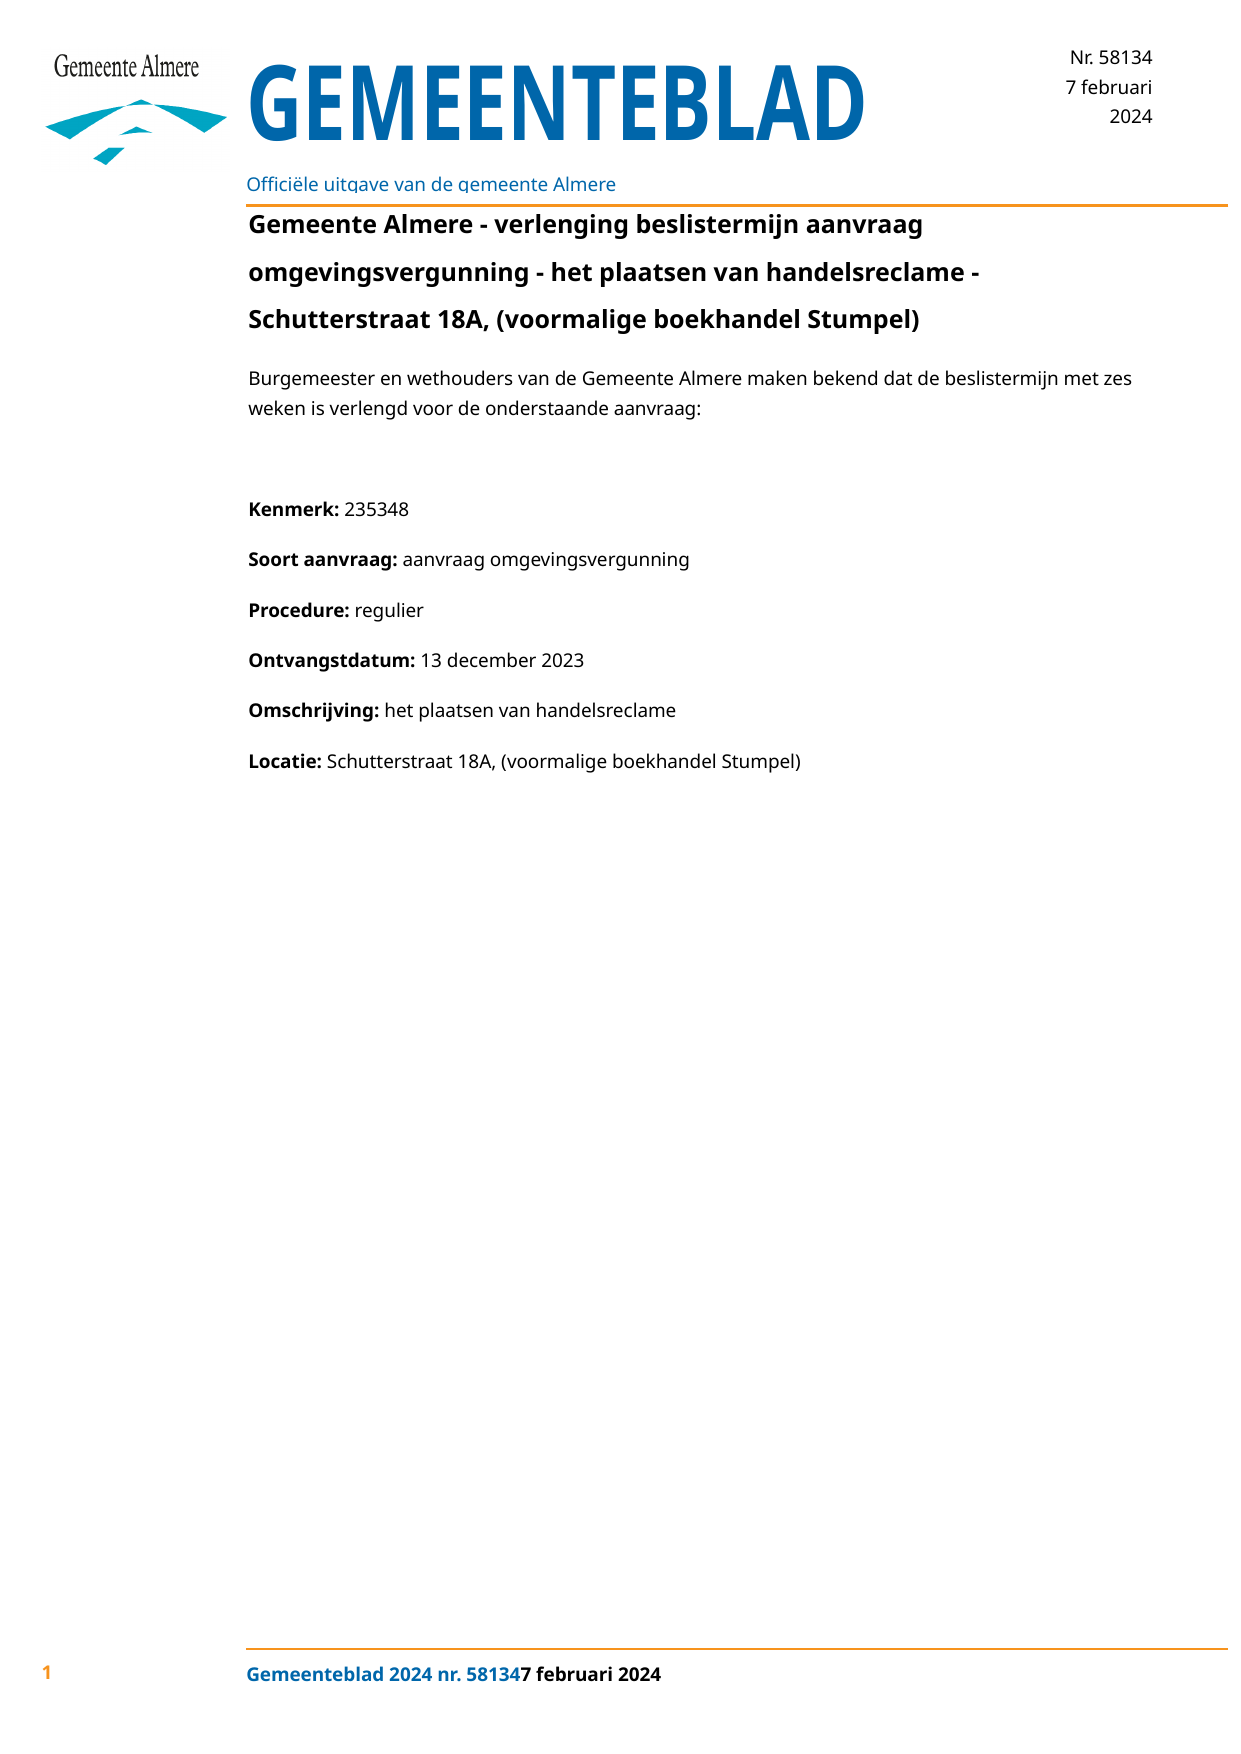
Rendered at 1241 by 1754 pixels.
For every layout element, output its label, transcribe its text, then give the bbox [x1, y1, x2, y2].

text Kenmerk: 235348 [248, 496, 1152, 522]
text Gemeente Almere - verlenging beslistermijn aanvraag omgevingsvergunning - het plaatsen van handelsreclame - Schutterstraat 18A, (voormalige boekhandel Stumpel) [248, 207, 1152, 336]
text Soort aanvraag: aanvraag omgevingsvergunning [248, 546, 1152, 572]
picture [41, 47, 231, 172]
text Burgemeester en wethouders van de Gemeente Almere maken bekend dat de beslistermijn met zes weken is verlengd voor de onderstaande aanvraag: [248, 366, 1152, 421]
text Ontvangstdatum: 13 december 2023 [248, 647, 1152, 673]
text Omschrijving: het plaatsen van handelsreclame [248, 698, 1152, 723]
text Locatie: Schutterstraat 18A, (voormalige boekhandel Stumpel) [248, 748, 1152, 774]
text Procedure: regulier [248, 597, 1152, 622]
